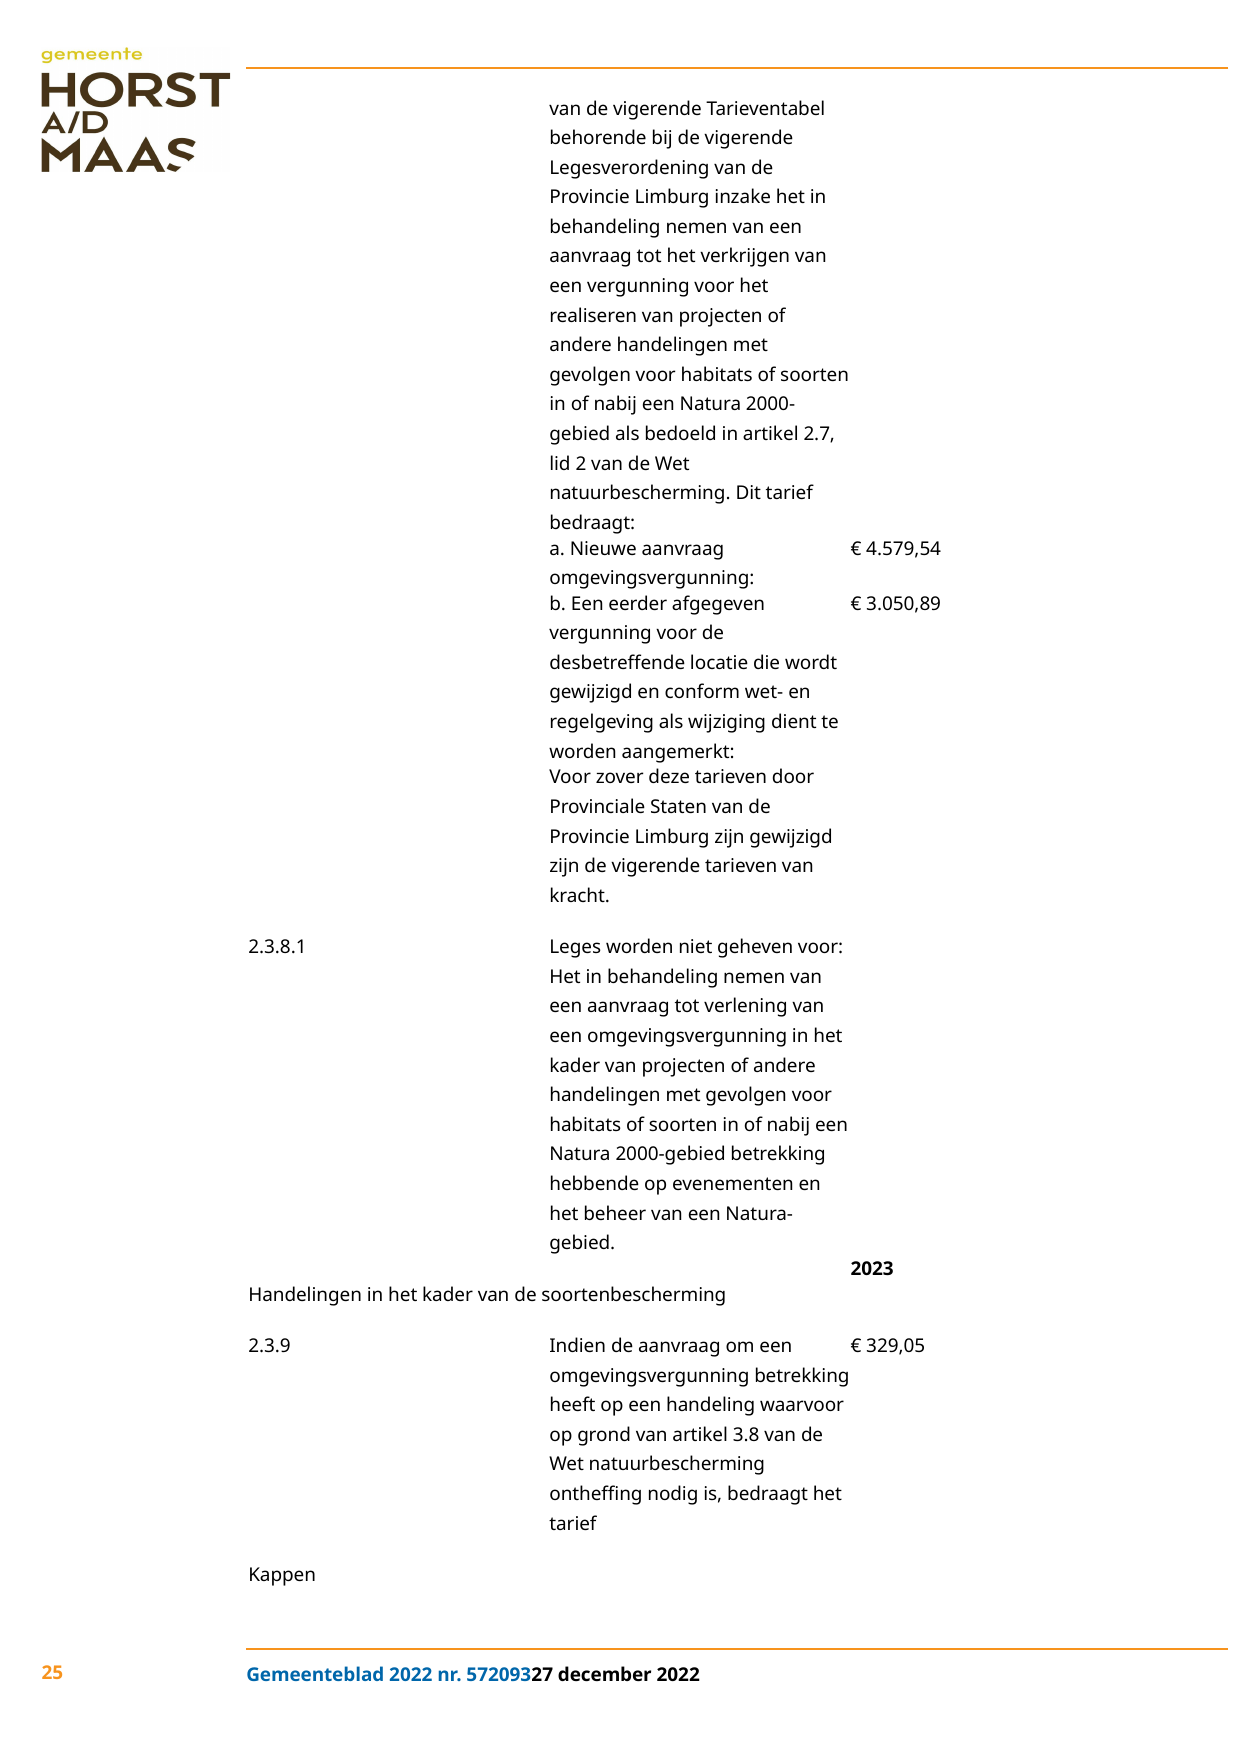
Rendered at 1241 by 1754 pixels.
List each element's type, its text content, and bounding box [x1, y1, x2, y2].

table_cell [549, 1306, 850, 1332]
table_cell [248, 1306, 549, 1332]
table_cell [248, 535, 549, 590]
table_cell b. Een eerder afgegeven vergunning voor de desbetreffende locatie die wordt gewijzigd en conform wet- en regelgeving als wijziging dient te worden aangemerkt: [549, 590, 850, 764]
table_cell Voor zover deze tarieven door Provinciale Staten van de Provincie Limburg zijn gewijzigd zijn de vigerende tarieven van kracht. [549, 764, 850, 908]
table_cell 2023 [850, 1255, 1152, 1281]
table_cell € 3.050,89 [850, 590, 1152, 764]
table_cell € 4.579,54 [850, 535, 1152, 590]
table_cell [850, 908, 1152, 933]
table_cell [248, 764, 549, 908]
table_cell [850, 1535, 1152, 1561]
table_cell € 329,05 [850, 1332, 1152, 1535]
table_cell Handelingen in het kader van de soortenbescherming [248, 1281, 850, 1306]
table_cell [549, 1255, 850, 1281]
table_cell [248, 908, 549, 933]
table_cell [248, 1535, 549, 1561]
table_cell 2.3.9 [248, 1332, 549, 1535]
table_cell Kappen [248, 1561, 850, 1587]
table_cell van de vigerende Tarieventabel behorende bij de vigerende Legesverordening van de Provincie Limburg inzake het in behandeling nemen van een aanvraag tot het verkrijgen van een vergunning voor het realiseren van projecten of andere handelingen met gevolgen voor habitats of soorten in of nabij een Natura 2000-gebied als bedoeld in artikel 2.7, lid 2 van de Wet natuurbescherming. Dit tarief bedraagt: [549, 95, 850, 535]
table_cell 2.3.8.1 [248, 934, 549, 1255]
table_cell [549, 908, 850, 933]
table_cell [850, 1306, 1152, 1332]
table_cell [850, 764, 1152, 908]
table_cell Leges worden niet geheven voor: Het in behandeling nemen van een aanvraag tot verlening van een omgevingsvergunning in het kader van projecten of andere handelingen met gevolgen voor habitats of soorten in of nabij een Natura 2000-gebied betrekking hebbende op evenementen en het beheer van een Natura-gebied. [549, 934, 850, 1255]
picture [41, 47, 231, 172]
table_cell [850, 1281, 1152, 1306]
table_cell [248, 590, 549, 764]
table_cell [850, 1561, 1152, 1587]
table_cell [850, 95, 1152, 535]
table_cell [850, 934, 1152, 1255]
table_cell [549, 1535, 850, 1561]
table_cell a. Nieuwe aanvraag omgevingsvergunning: [549, 535, 850, 590]
table_cell Indien de aanvraag om een omgevingsvergunning betrekking heeft op een handeling waarvoor op grond van artikel 3.8 van de Wet natuurbescherming ontheffing nodig is, bedraagt het tarief [549, 1332, 850, 1535]
table_cell [248, 95, 549, 535]
table_cell [248, 1255, 549, 1281]
